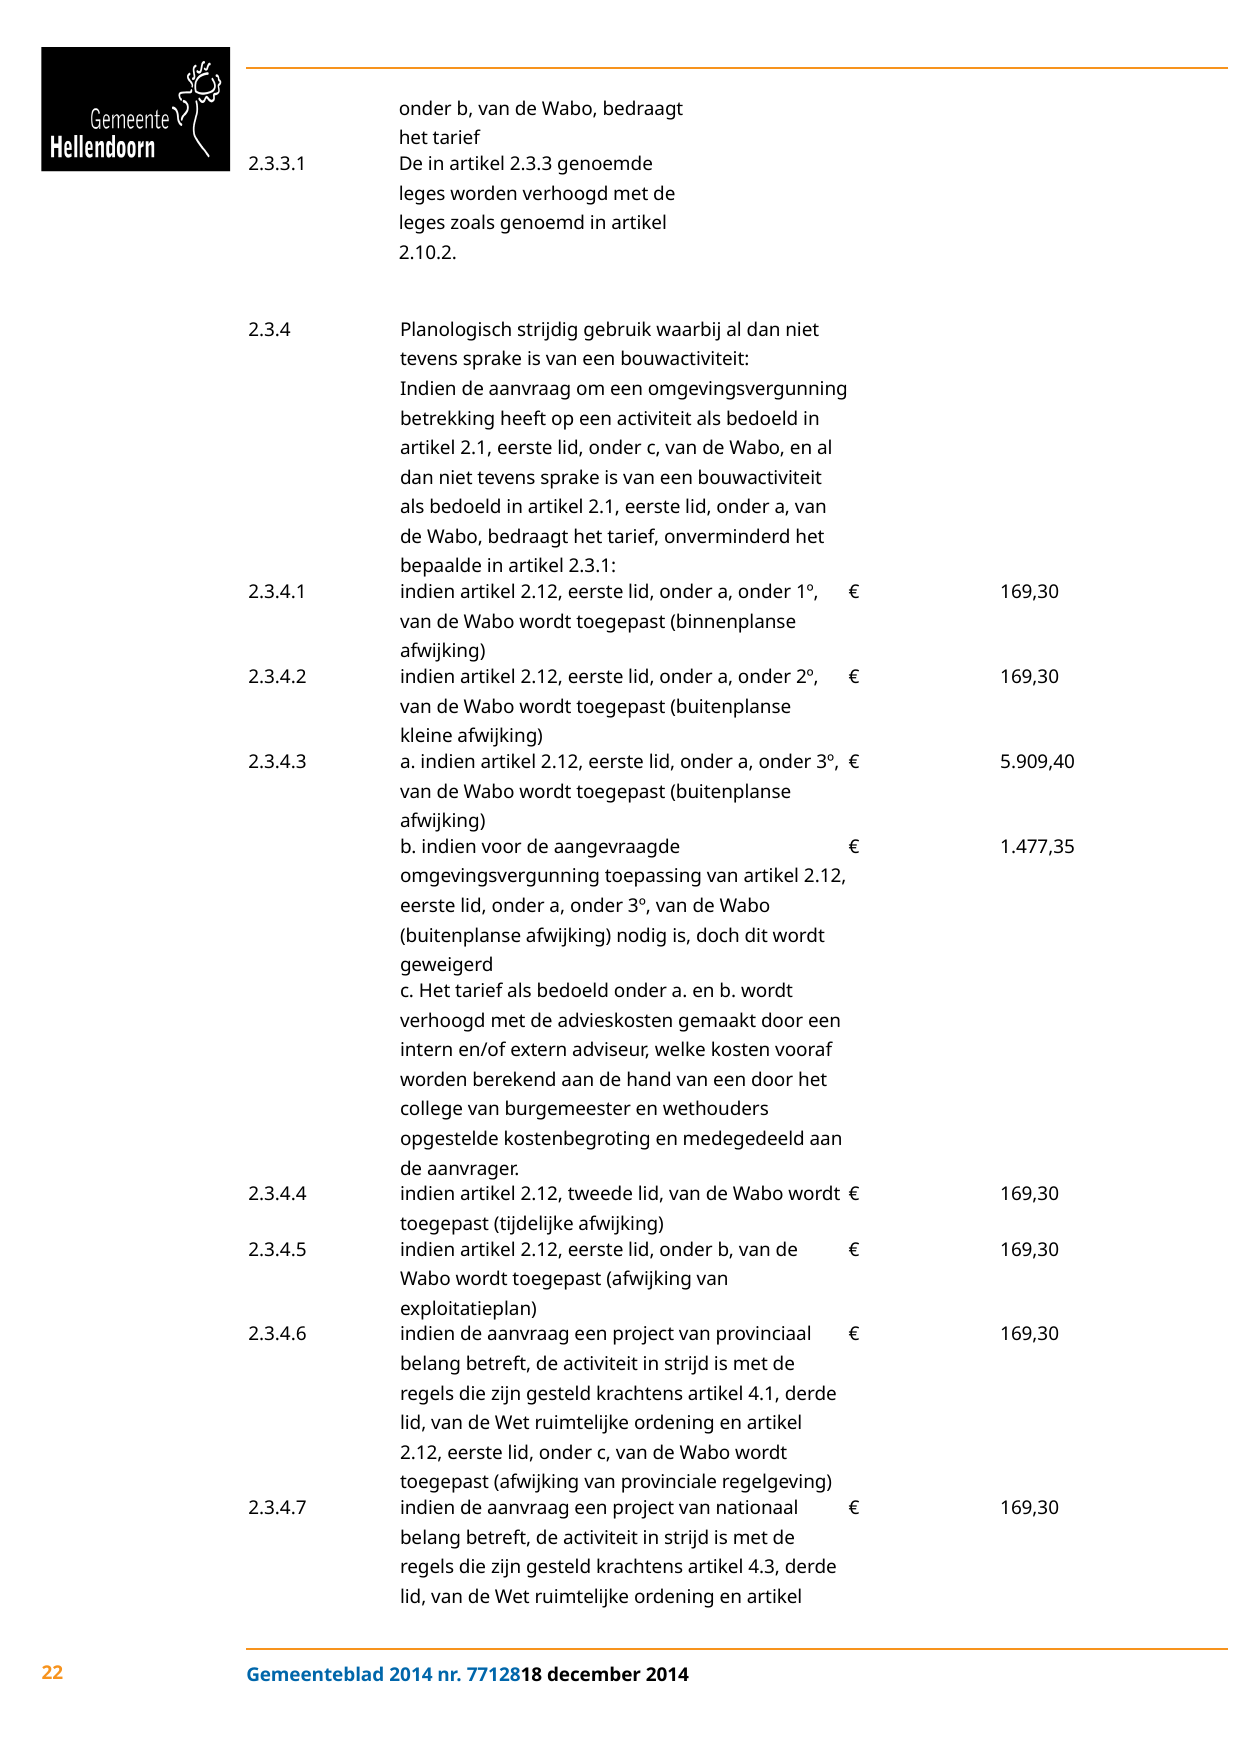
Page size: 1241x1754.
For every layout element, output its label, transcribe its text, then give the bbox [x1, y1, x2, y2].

table_cell 5.909,40 [1000, 748, 1152, 833]
table_cell [248, 977, 400, 1180]
table_cell 169,30 [1000, 1180, 1152, 1236]
table_cell 2.3.4.1 [248, 579, 400, 663]
table_cell 169,30 [1000, 579, 1152, 663]
table_cell indien artikel 2.12, eerste lid, onder b, van de Wabo wordt toegepast (afwijking van exploitatieplan) [400, 1236, 848, 1321]
table_cell € [848, 1236, 1000, 1321]
table_cell 169,30 [1000, 663, 1152, 748]
table_cell indien artikel 2.12, eerste lid, onder a, onder 1º, van de Wabo wordt toegepast (binnenplanse afwijking) [400, 579, 848, 663]
table_cell 1.477,35 [1000, 833, 1152, 977]
table_cell 2.3.4.7 [248, 1494, 400, 1609]
table_cell € [848, 1180, 1000, 1236]
table_cell [850, 95, 1001, 150]
table_cell € [848, 748, 1000, 833]
table_cell € [848, 1494, 1000, 1609]
table_cell [1000, 977, 1152, 1180]
table_cell indien artikel 2.12, tweede lid, van de Wabo wordt toegepast (tijdelijke afwijking) [400, 1180, 848, 1236]
table_cell 2.3.4.5 [248, 1236, 400, 1321]
table_cell 2.3.4.3 [248, 748, 400, 833]
table_cell 2.3.4.6 [248, 1321, 400, 1494]
table_cell a. indien artikel 2.12, eerste lid, onder a, onder 3º, van de Wabo wordt toegepast (buitenplanse afwijking) [400, 748, 848, 833]
table_cell € [848, 1321, 1000, 1494]
table_cell indien de aanvraag een project van provinciaal belang betreft, de activiteit in strijd is met de regels die zijn gesteld krachtens artikel 4.1, derde lid, van de Wet ruimtelijke ordening en artikel 2.12, eerste lid, onder c, van de Wabo wordt toegepast (afwijking van provinciale regelgeving) [400, 1321, 848, 1494]
table_cell b. indien voor de aangevraagde omgevingsvergunning toepassing van artikel 2.12, eerste lid, onder a, onder 3º, van de Wabo (buitenplanse afwijking) nodig is, doch dit wordt geweigerd [400, 833, 848, 977]
table_header Planologisch strijdig gebruik waarbij al dan niet tevens sprake is van een bouwactiviteit: Indien de aanvraag om een omgevingsvergunning betrekking heeft op een activiteit als bedoeld in artikel 2.1, eerste lid, onder c, van de Wabo, en al dan niet tevens sprake is van een bouwactiviteit als bedoeld in artikel 2.1, eerste lid, onder a, van de Wabo, bedraagt het tarief, onverminderd het bepaalde in artikel 2.3.1: [400, 316, 848, 578]
table_cell indien de aanvraag een project van nationaal belang betreft, de activiteit in strijd is met de regels die zijn gesteld krachtens artikel 4.3, derde lid, van de Wet ruimtelijke ordening en artikel [400, 1494, 848, 1609]
table_cell [700, 150, 850, 264]
table_cell 2.3.3.1 [248, 150, 398, 264]
table_cell 169,30 [1000, 1494, 1152, 1609]
table_cell c. Het tarief als bedoeld onder a. en b. wordt verhoogd met de advieskosten gemaakt door een intern en/of extern adviseur, welke kosten vooraf worden berekend aan de hand van een door het college van burgemeester en wethouders opgestelde kostenbegroting en medegedeeld aan de aanvrager. [400, 977, 848, 1180]
table_header 2.3.4 [248, 316, 400, 578]
table_cell [248, 95, 398, 150]
table_cell 169,30 [1000, 1321, 1152, 1494]
table_cell [850, 150, 1001, 264]
table_cell [248, 833, 400, 977]
table_cell 169,30 [1000, 1236, 1152, 1321]
table_header [1000, 316, 1152, 578]
table_cell De in artikel 2.3.3 genoemde leges worden verhoogd met de leges zoals genoemd in artikel 2.10.2. [399, 150, 700, 264]
picture [41, 47, 231, 172]
table_cell 2.3.4.4 [248, 1180, 400, 1236]
table_cell [848, 977, 1000, 1180]
table_cell onder b, van de Wabo, bedraagt het tarief [399, 95, 700, 150]
table_cell € [848, 833, 1000, 977]
table_cell 2.3.4.2 [248, 663, 400, 748]
table_header [848, 316, 1000, 578]
table_cell indien artikel 2.12, eerste lid, onder a, onder 2º, van de Wabo wordt toegepast (buitenplanse kleine afwijking) [400, 663, 848, 748]
table_cell € [848, 579, 1000, 663]
table_cell € [848, 663, 1000, 748]
table_cell [700, 95, 850, 150]
